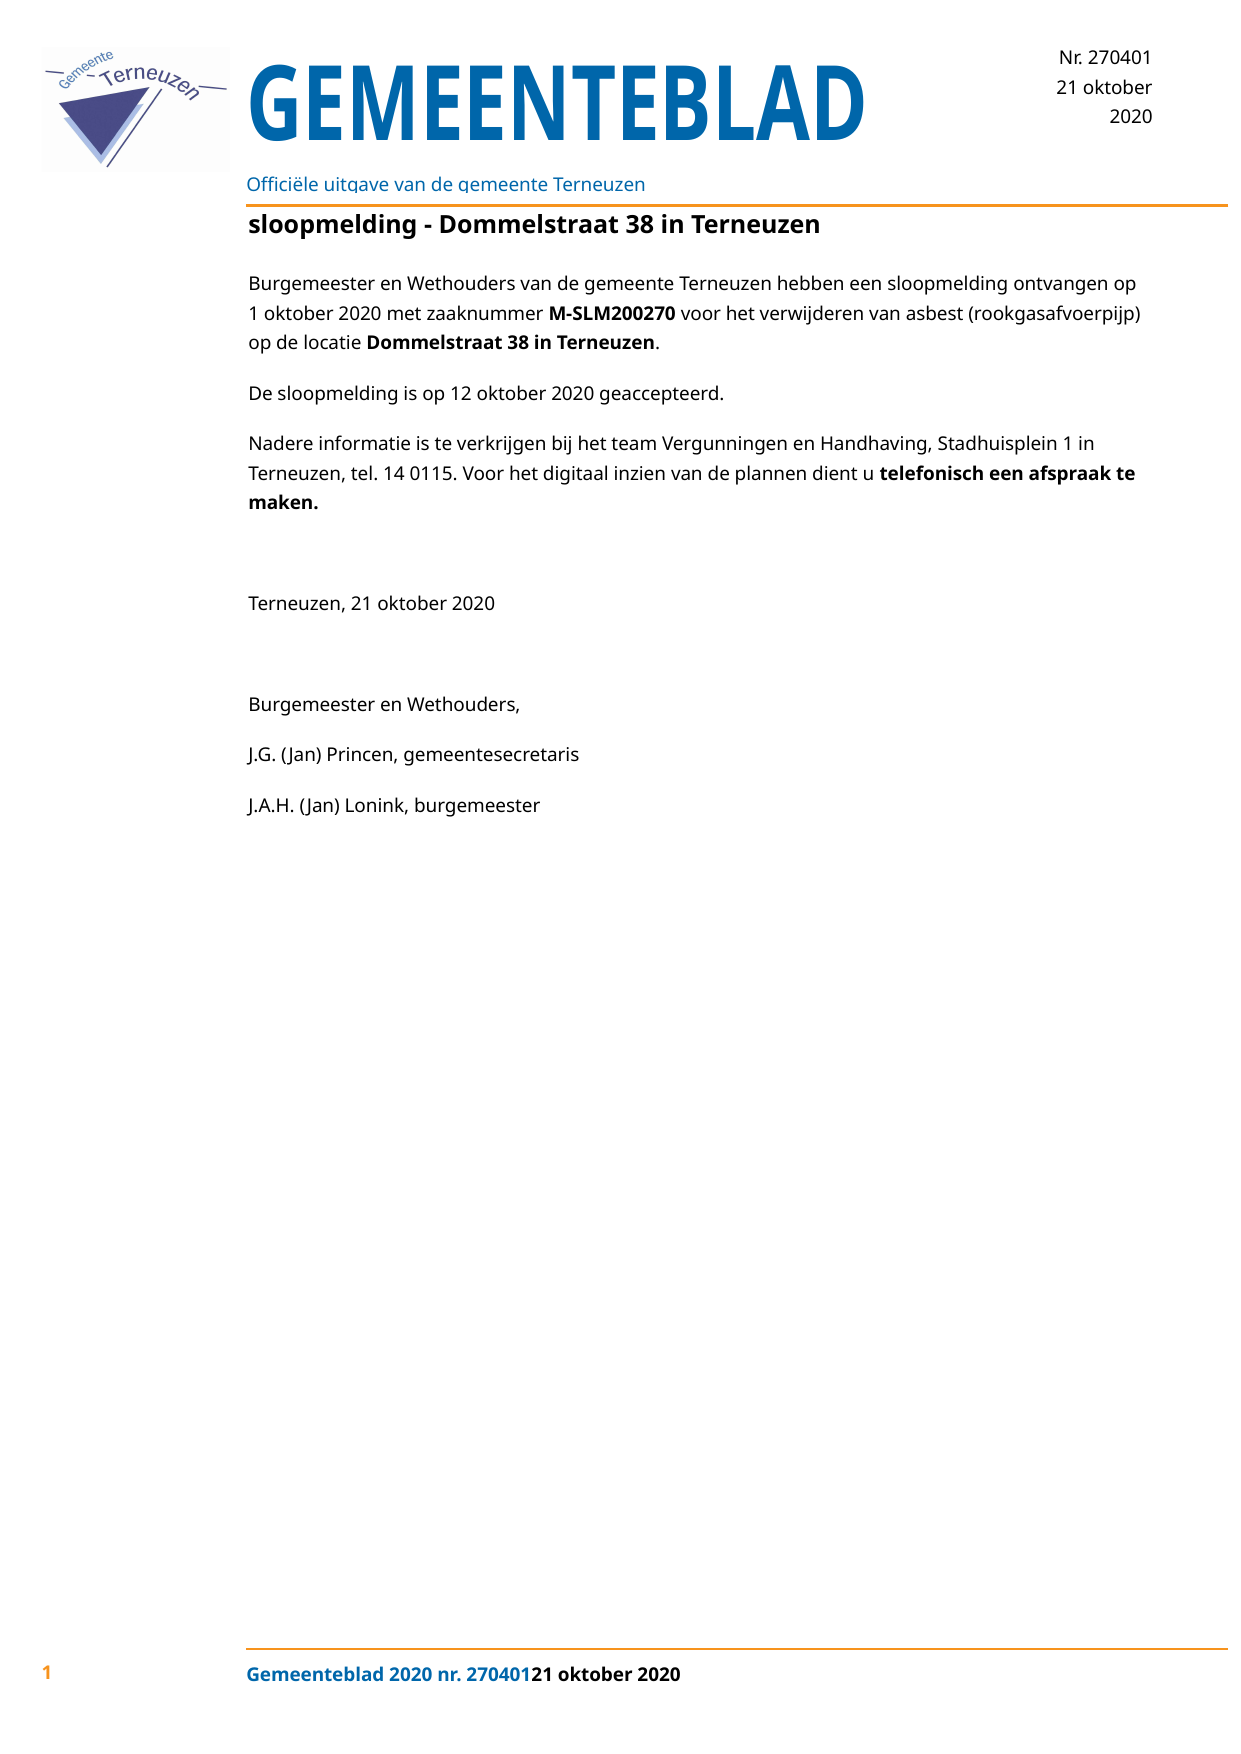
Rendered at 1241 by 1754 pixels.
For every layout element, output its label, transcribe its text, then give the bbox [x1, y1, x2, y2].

text Burgemeester en Wethouders van de gemeente Terneuzen hebben een sloopmelding ontvangen op 1 oktober 2020 met zaaknummer M-SLM200270 voor het verwijderen van asbest (rookgasafvoerpijp) op de locatie Dommelstraat 38 in Terneuzen. [248, 270, 1152, 355]
text De sloopmelding is op 12 oktober 2020 geaccepteerd. [248, 380, 1152, 406]
text Nadere informatie is te verkrijgen bij het team Vergunningen en Handhaving, Stadhuisplein 1 in Terneuzen, tel. 14 0115. Voor het digitaal inzien van de plannen dient u telefonisch een afspraak te maken. [248, 430, 1152, 515]
text sloopmelding - Dommelstraat 38 in Terneuzen [248, 207, 1152, 241]
picture [41, 47, 231, 172]
text J.A.H. (Jan) Lonink, burgemeester [248, 792, 1152, 818]
text Terneuzen, 21 oktober 2020 [248, 590, 1152, 616]
text Burgemeester en Wethouders, [248, 691, 1152, 717]
text J.G. (Jan) Princen, gemeentesecretaris [248, 742, 1152, 767]
